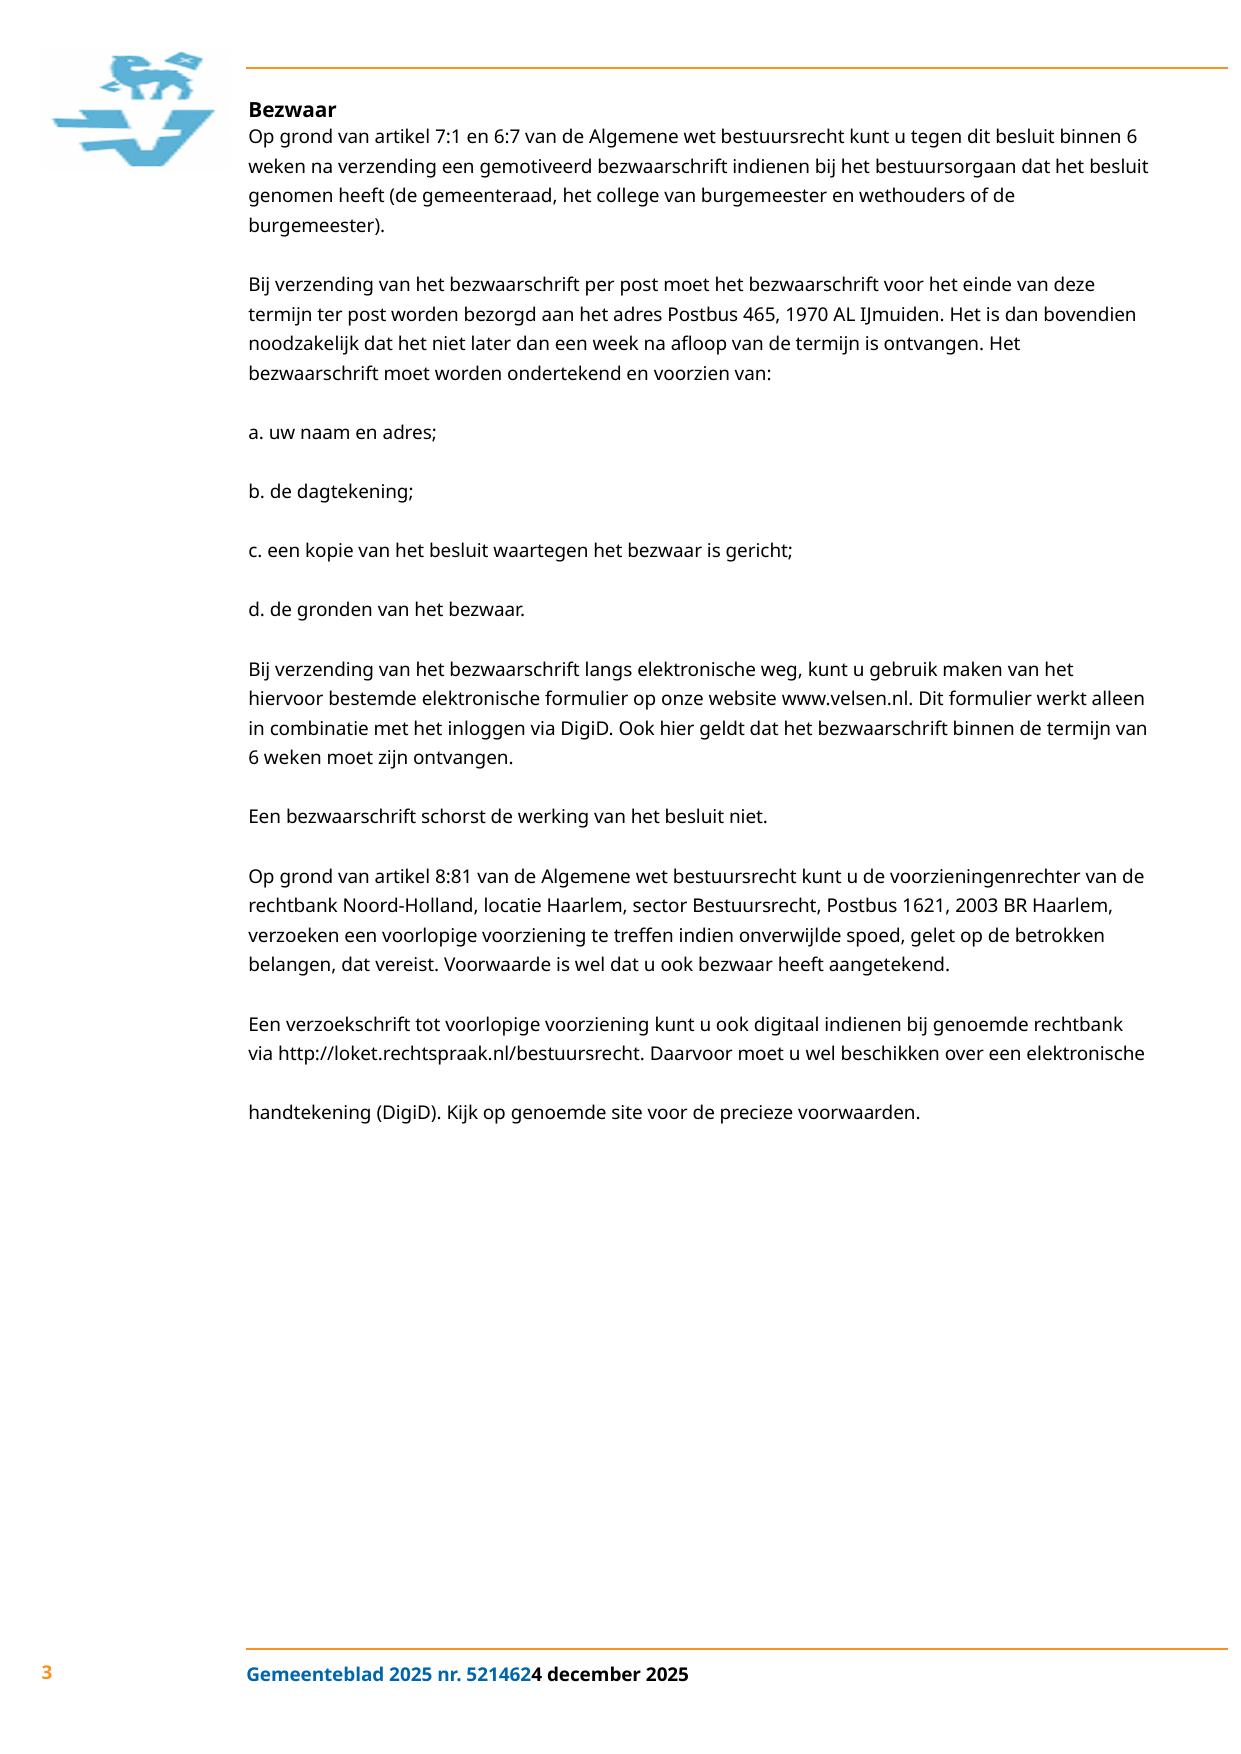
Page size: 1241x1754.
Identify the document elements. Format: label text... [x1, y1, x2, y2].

text Op grond van artikel 8:81 van de Algemene wet bestuursrecht kunt u de voorzieningenrechter van de rechtbank Noord-Holland, locatie Haarlem, sector Bestuursrecht, Postbus 1621, 2003 BR Haarlem, verzoeken een voorlopige voorziening te treffen indien onverwijlde spoed, gelet op de betrokken belangen, dat vereist. Voorwaarde is wel dat u ook bezwaar heeft aangetekend. [248, 863, 1152, 977]
text handtekening (DigiD). Kijk op genoemde site voor de precieze voorwaarden. [248, 1099, 1152, 1125]
picture [41, 47, 231, 172]
text d. de gronden van het bezwaar. [248, 597, 1152, 622]
text Bij verzending van het bezwaarschrift langs elektronische weg, kunt u gebruik maken van het hiervoor bestemde elektronische formulier op onze website www.velsen.nl. Dit formulier werkt alleen in combinatie met het inloggen via DigiD. Ook hier geldt dat het bezwaarschrift binnen de termijn van 6 weken moet zijn ontvangen. [248, 656, 1152, 770]
text Op grond van artikel 7:1 en 6:7 van de Algemene wet bestuursrecht kunt u tegen dit besluit binnen 6 weken na verzending een gemotiveerd bezwaarschrift indienen bij het bestuursorgaan dat het besluit genomen heeft (de gemeenteraad, het college van burgemeester en wethouders of de burgemeester). [248, 123, 1152, 238]
text Bij verzending van het bezwaarschrift per post moet het bezwaarschrift voor het einde van deze termijn ter post worden bezorgd aan het adres Postbus 465, 1970 AL IJmuiden. Het is dan bovendien noodzakelijk dat het niet later dan een week na afloop van de termijn is ontvangen. Het bezwaarschrift moet worden ondertekend en voorzien van: [248, 271, 1152, 386]
text Een verzoekschrift tot voorlopige voorziening kunt u ook digitaal indienen bij genoemde rechtbank via http://loket.rechtspraak.nl/bestuursrecht. Daarvoor moet u wel beschikken over een elektronische [248, 1011, 1152, 1066]
text Een bezwaarschrift schorst de werking van het besluit niet. [248, 804, 1152, 829]
text b. de dagtekening; [248, 478, 1152, 504]
text a. uw naam en adres; [248, 419, 1152, 445]
text c. een kopie van het besluit waartegen het bezwaar is gericht; [248, 537, 1152, 563]
text Bezwaar [248, 95, 1152, 123]
